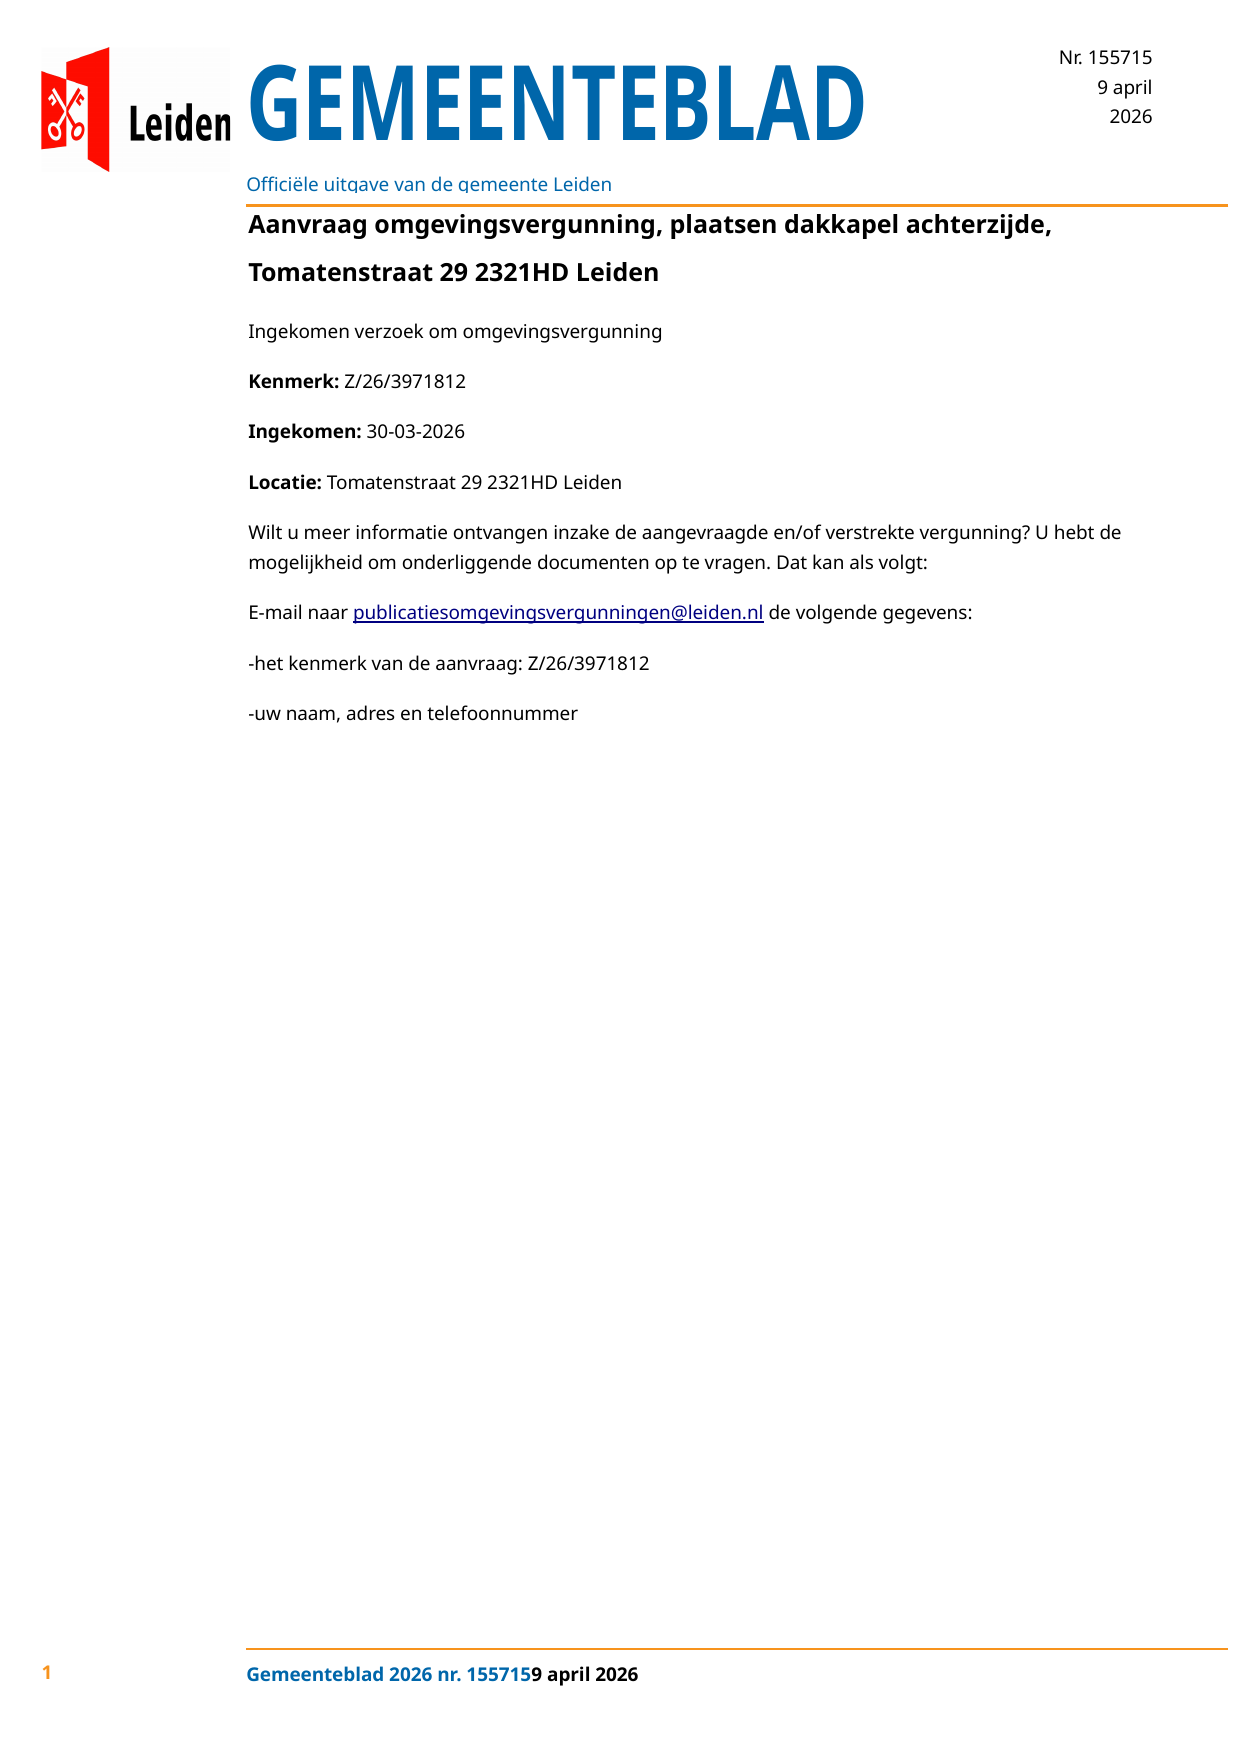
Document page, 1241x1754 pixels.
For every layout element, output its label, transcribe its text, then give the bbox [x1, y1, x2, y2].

text -het kenmerk van de aanvraag: Z/26/3971812 [248, 650, 1152, 676]
picture [41, 47, 231, 172]
text Ingekomen verzoek om omgevingsvergunning [248, 318, 1152, 344]
text Kenmerk: Z/26/3971812 [248, 368, 1152, 394]
text Ingekomen: 30-03-2026 [248, 419, 1152, 444]
text -uw naam, adres en telefoonnummer [248, 700, 1152, 726]
text Wilt u meer informatie ontvangen inzake de aangevraagde en/of verstrekte vergunning? U hebt de mogelijkheid om onderliggende documenten op te vragen. Dat kan als volgt: [248, 519, 1152, 575]
text Aanvraag omgevingsvergunning, plaatsen dakkapel achterzijde, Tomatenstraat 29 2321HD Leiden [248, 207, 1152, 288]
text Locatie: Tomatenstraat 29 2321HD Leiden [248, 469, 1152, 495]
text E-mail naar publicatiesomgevingsvergunningen@leiden.nl de volgende gegevens: [248, 599, 1152, 625]
